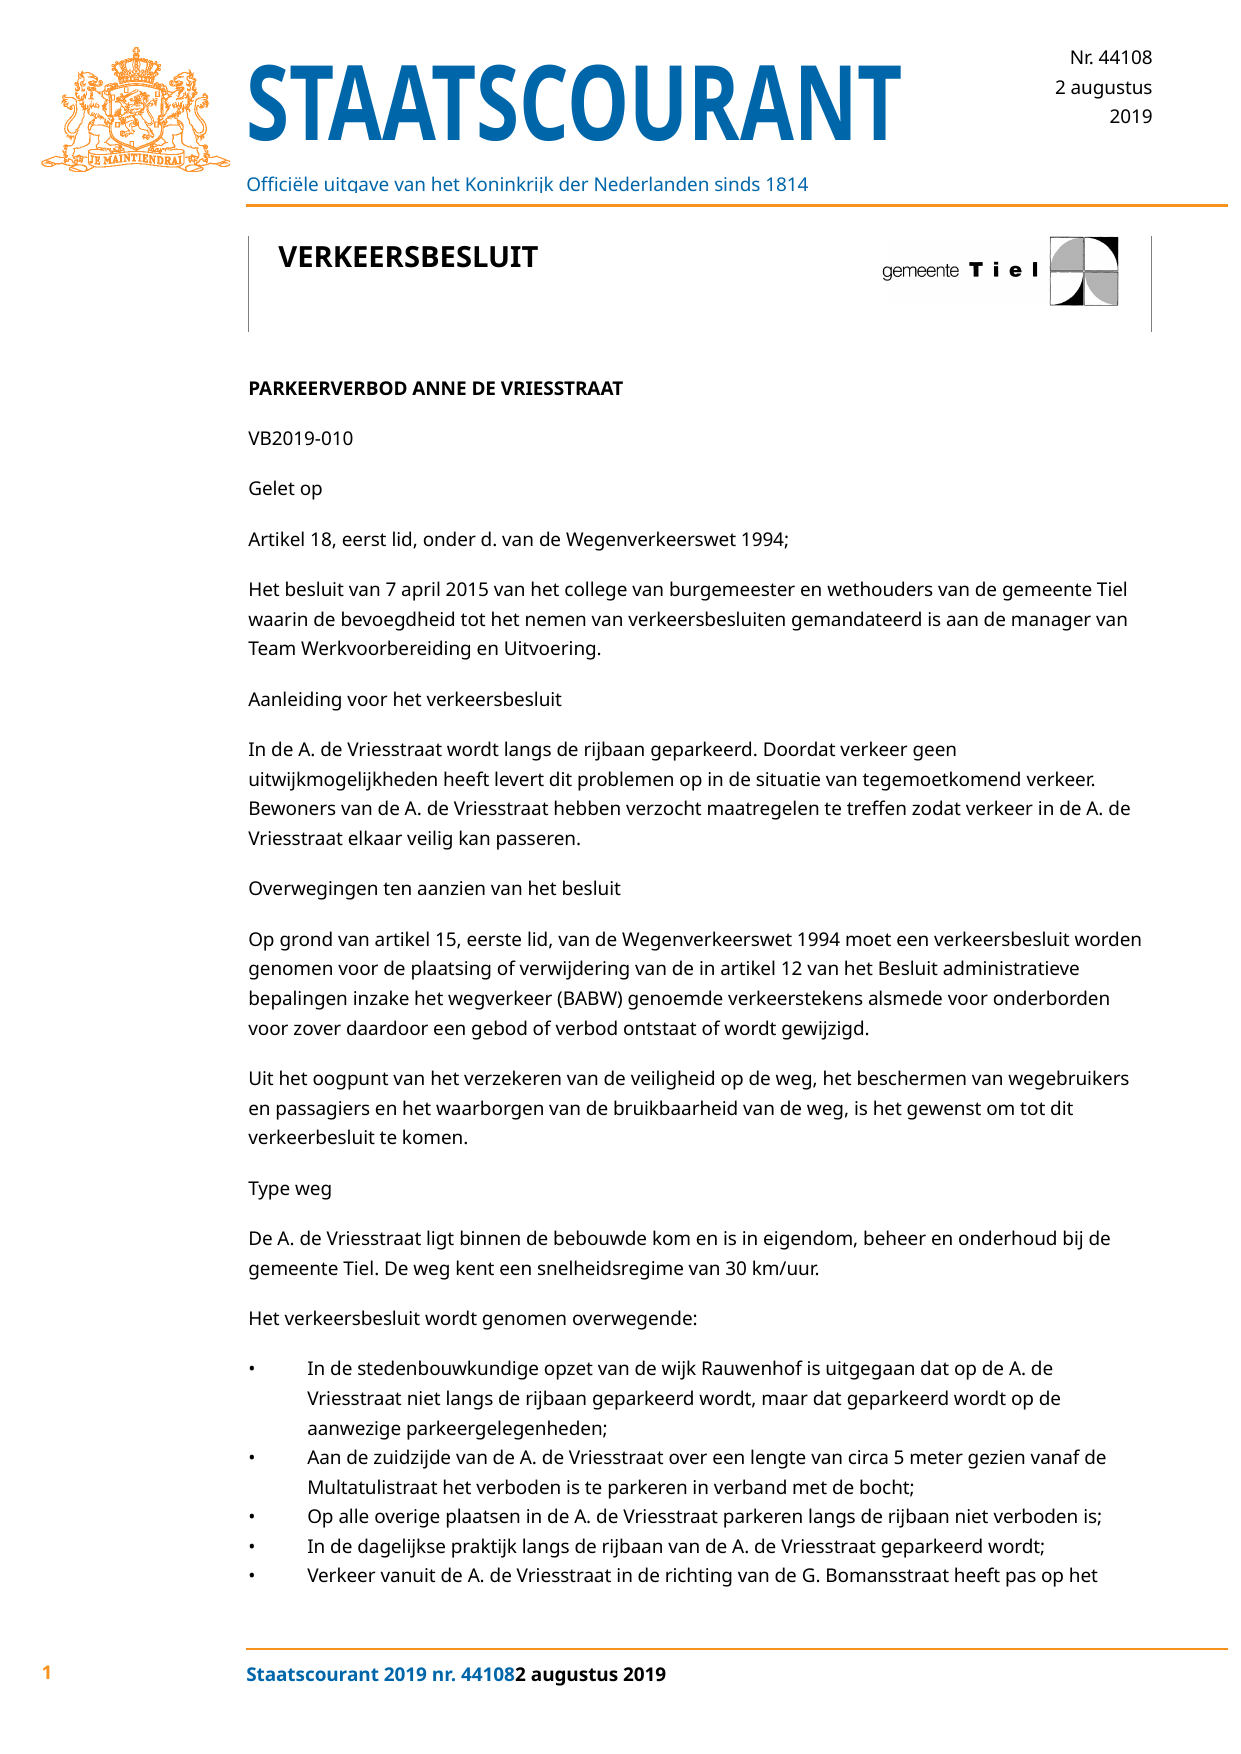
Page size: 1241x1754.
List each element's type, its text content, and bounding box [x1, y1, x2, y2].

text Aanleiding voor het verkeersbesluit [248, 686, 1152, 712]
text In de A. de Vriesstraat wordt langs de rijbaan geparkeerd. Doordat verkeer geen uitwijkmogelijkheden heeft levert dit problemen op in de situatie van tegemoetkomend verkeer. Bewoners van de A. de Vriesstraat hebben verzocht maatregelen te treffen zodat verkeer in de A. de Vriesstraat elkaar veilig kan passeren. [248, 736, 1152, 851]
text Artikel 18, eerst lid, onder d. van de Wegenverkeerswet 1994; [248, 526, 1152, 552]
text De A. de Vriesstraat ligt binnen de bebouwde kom en is in eigendom, beheer en onderhoud bij de gemeente Tiel. De weg kent een snelheidsregime van 30 km/uur. [248, 1225, 1152, 1281]
picture [882, 236, 1119, 306]
list In de stedenbouwkundige opzet van de wijk Rauwenhof is uitgegaan dat op de A. de Vriesstraat niet langs de rijbaan geparkeerd wordt, maar dat geparkeerd wordt op de aanwezige parkeergelegenheden; [248, 1356, 1152, 1441]
text PARKEERVERBOD ANNE DE VRIESSTRAAT [248, 375, 1152, 401]
picture [41, 47, 231, 172]
text Type weg [248, 1175, 1152, 1201]
table_header VERKEERSBESLUIT [249, 236, 850, 332]
text Uit het oogpunt van het verzekeren van de veiligheid op de weg, het beschermen van wegebruikers en passagiers en het waarborgen van de bruikbaarheid van de weg, is het gewenst om tot dit verkeerbesluit te komen. [248, 1065, 1152, 1150]
list In de dagelijkse praktijk langs de rijbaan van de A. de Vriesstraat geparkeerd wordt; [248, 1533, 1152, 1559]
text Gelet op [248, 476, 1152, 501]
table_header [850, 236, 1151, 332]
list Verkeer vanuit de A. de Vriesstraat in de richting van de G. Bomansstraat heeft pas op het [248, 1563, 1152, 1588]
text VB2019-010 [248, 425, 1152, 451]
text Op grond van artikel 15, eerste lid, van de Wegenverkeerswet 1994 moet een verkeersbesluit worden genomen voor de plaatsing of verwijdering van de in artikel 12 van het Besluit administratieve bepalingen inzake het wegverkeer (BABW) genoemde verkeerstekens alsmede voor onderborden voor zover daardoor een gebod of verbod ontstaat of wordt gewijzigd. [248, 926, 1152, 1041]
text Het besluit van 7 april 2015 van het college van burgemeester en wethouders van de gemeente Tiel waarin de bevoegdheid tot het nemen van verkeersbesluiten gemandateerd is aan de manager van Team Werkvoorbereiding en Uitvoering. [248, 576, 1152, 661]
text Het verkeersbesluit wordt genomen overwegende: [248, 1305, 1152, 1331]
list Aan de zuidzijde van de A. de Vriesstraat over een lengte van circa 5 meter gezien vanaf de Multatulistraat het verboden is te parkeren in verband met de bocht; [248, 1444, 1152, 1500]
list Op alle overige plaatsen in de A. de Vriesstraat parkeren langs de rijbaan niet verboden is; [248, 1503, 1152, 1529]
text Overwegingen ten aanzien van het besluit [248, 876, 1152, 901]
